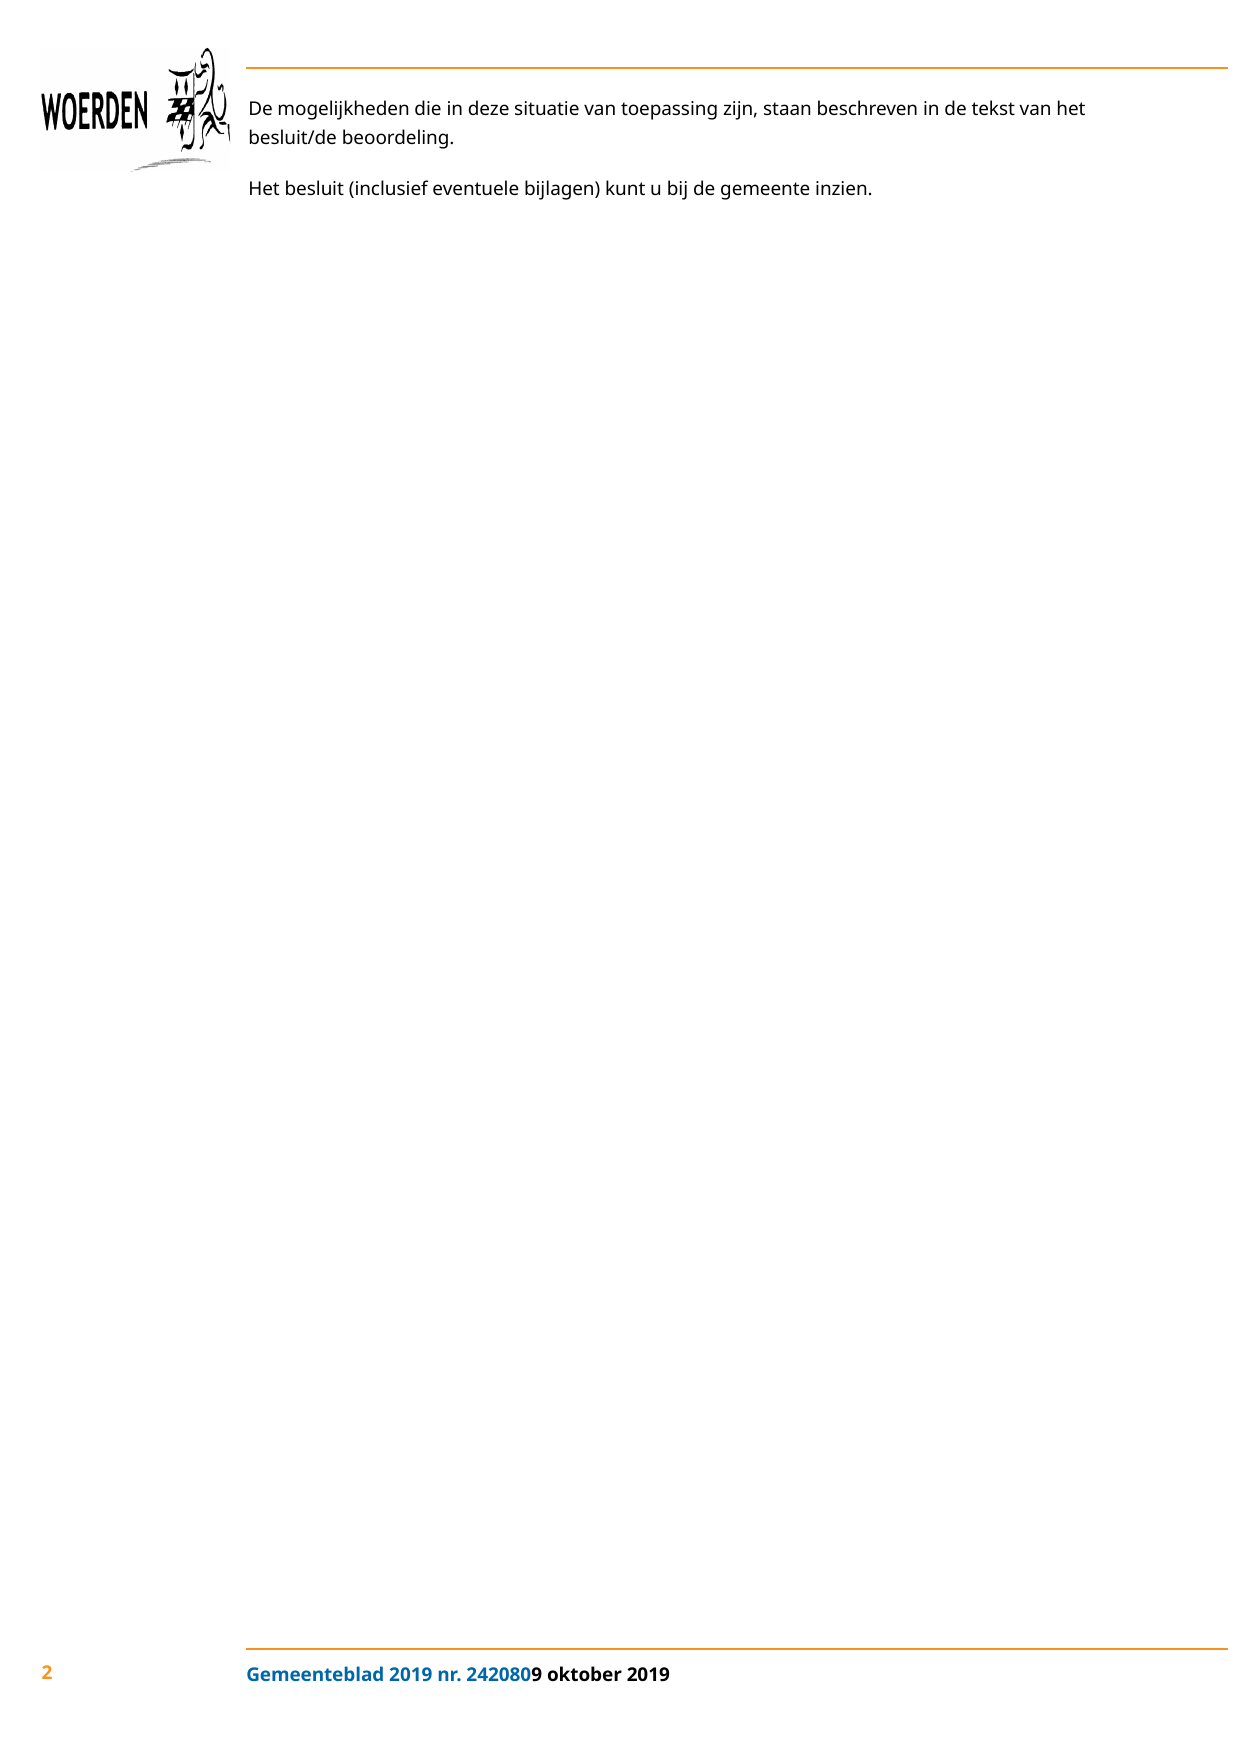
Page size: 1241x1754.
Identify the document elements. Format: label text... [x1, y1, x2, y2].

text Het besluit (inclusief eventuele bijlagen) kunt u bij de gemeente inzien. [248, 175, 1152, 201]
picture [41, 47, 231, 172]
text De mogelijkheden die in deze situatie van toepassing zijn, staan beschreven in de tekst van het besluit/de beoordeling. [248, 95, 1152, 150]
